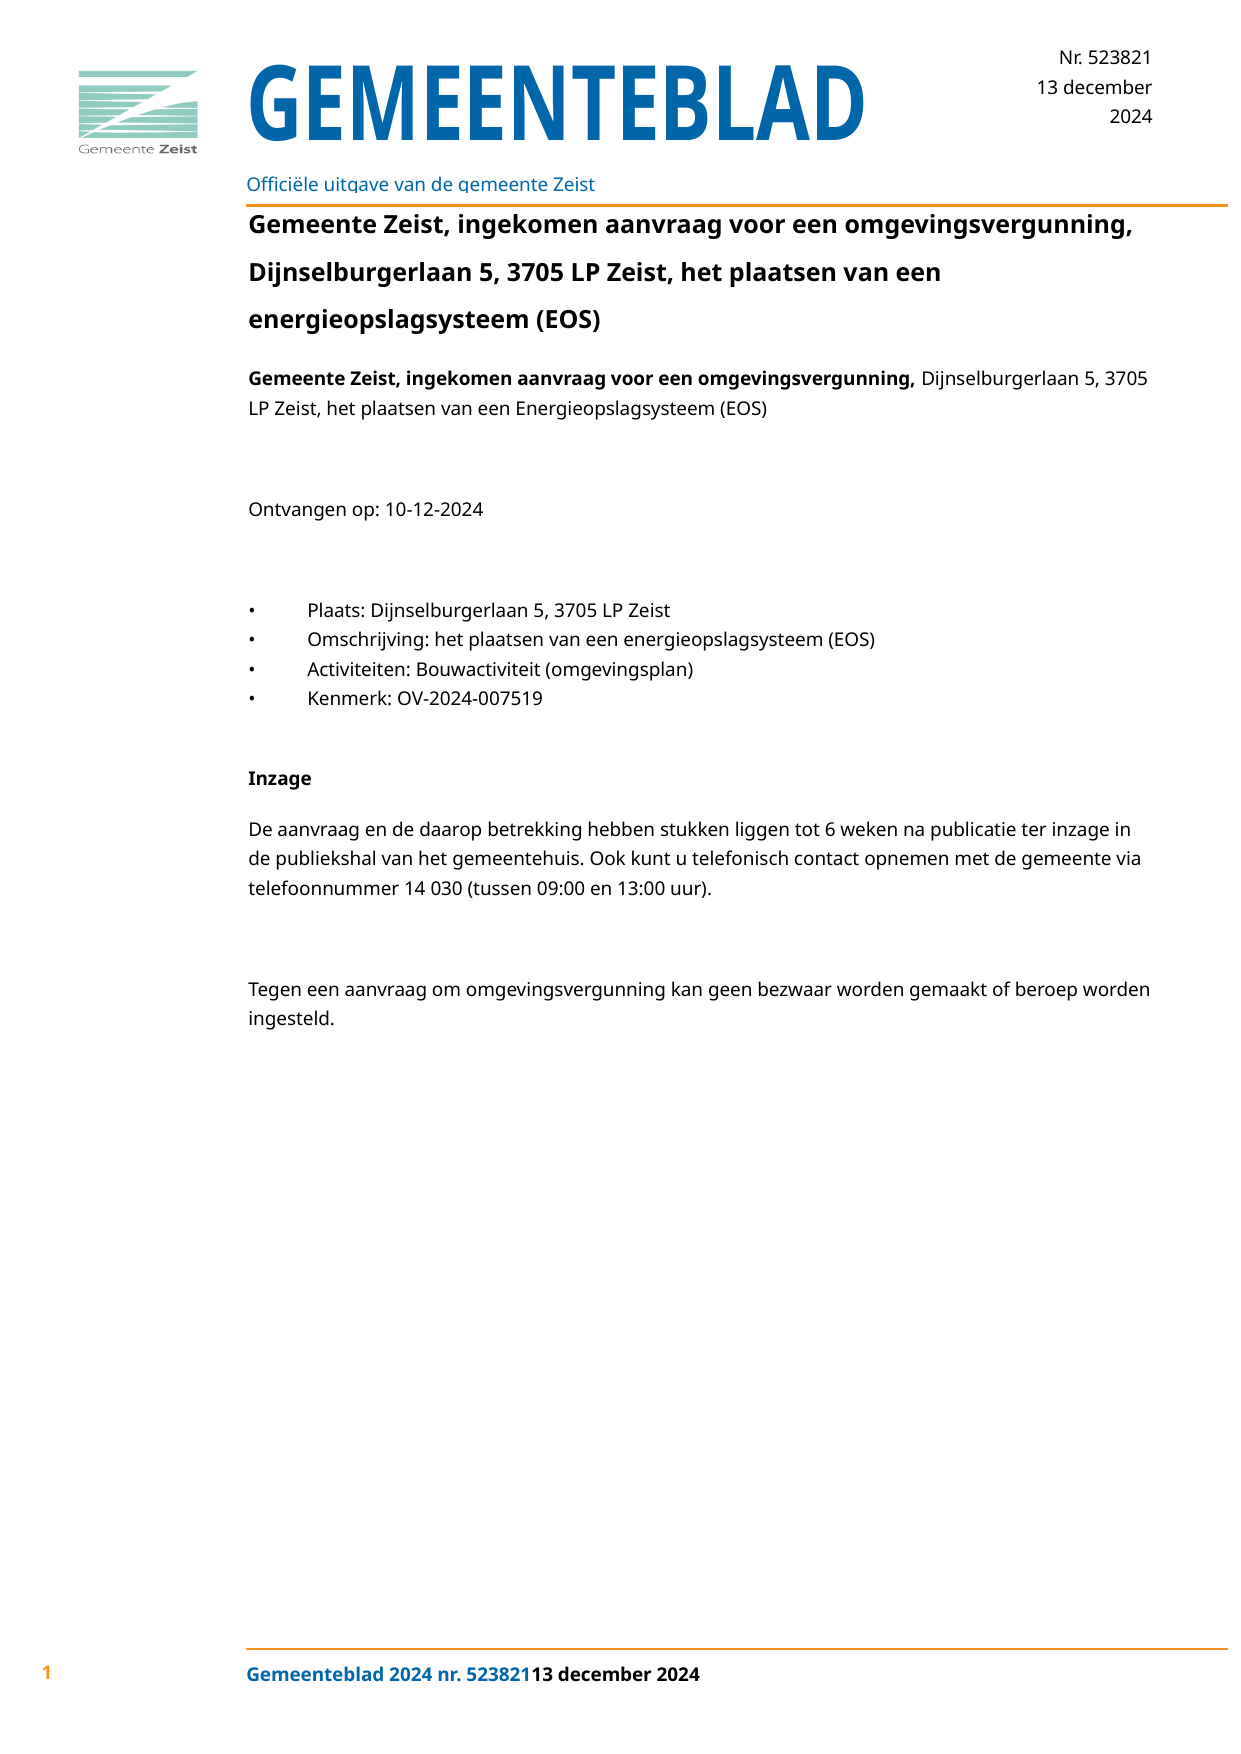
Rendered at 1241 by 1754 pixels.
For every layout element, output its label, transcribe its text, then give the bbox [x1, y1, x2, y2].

list Plaats: Dijnselburgerlaan 5, 3705 LP Zeist [248, 597, 1152, 622]
list Activiteiten: Bouwactiviteit (omgevingsplan) [248, 656, 1152, 682]
text Ontvangen op: 10-12-2024 [248, 496, 1152, 522]
list Omschrijving: het plaatsen van een energieopslagsysteem (EOS) [248, 626, 1152, 652]
text Inzage [248, 766, 1152, 791]
text Gemeente Zeist, ingekomen aanvraag voor een omgevingsvergunning, Dijnselburgerlaan 5, 3705 LP Zeist, het plaatsen van een energieopslagsysteem (EOS) [248, 207, 1152, 336]
text Tegen een aanvraag om omgevingsvergunning kan geen bezwaar worden gemaakt of beroep worden ingesteld. [248, 976, 1152, 1031]
text Gemeente Zeist, ingekomen aanvraag voor een omgevingsvergunning, Dijnselburgerlaan 5, 3705 LP Zeist, het plaatsen van een Energieopslagsysteem (EOS) [248, 366, 1152, 421]
picture [41, 47, 231, 172]
text De aanvraag en de daarop betrekking hebben stukken liggen tot 6 weken na publicatie ter inzage in de publiekshal van het gemeentehuis. Ook kunt u telefonisch contact opnemen met de gemeente via telefoonnummer 14 030 (tussen 09:00 en 13:00 uur). [248, 816, 1152, 901]
list Kenmerk: OV-2024-007519 [248, 686, 1152, 711]
